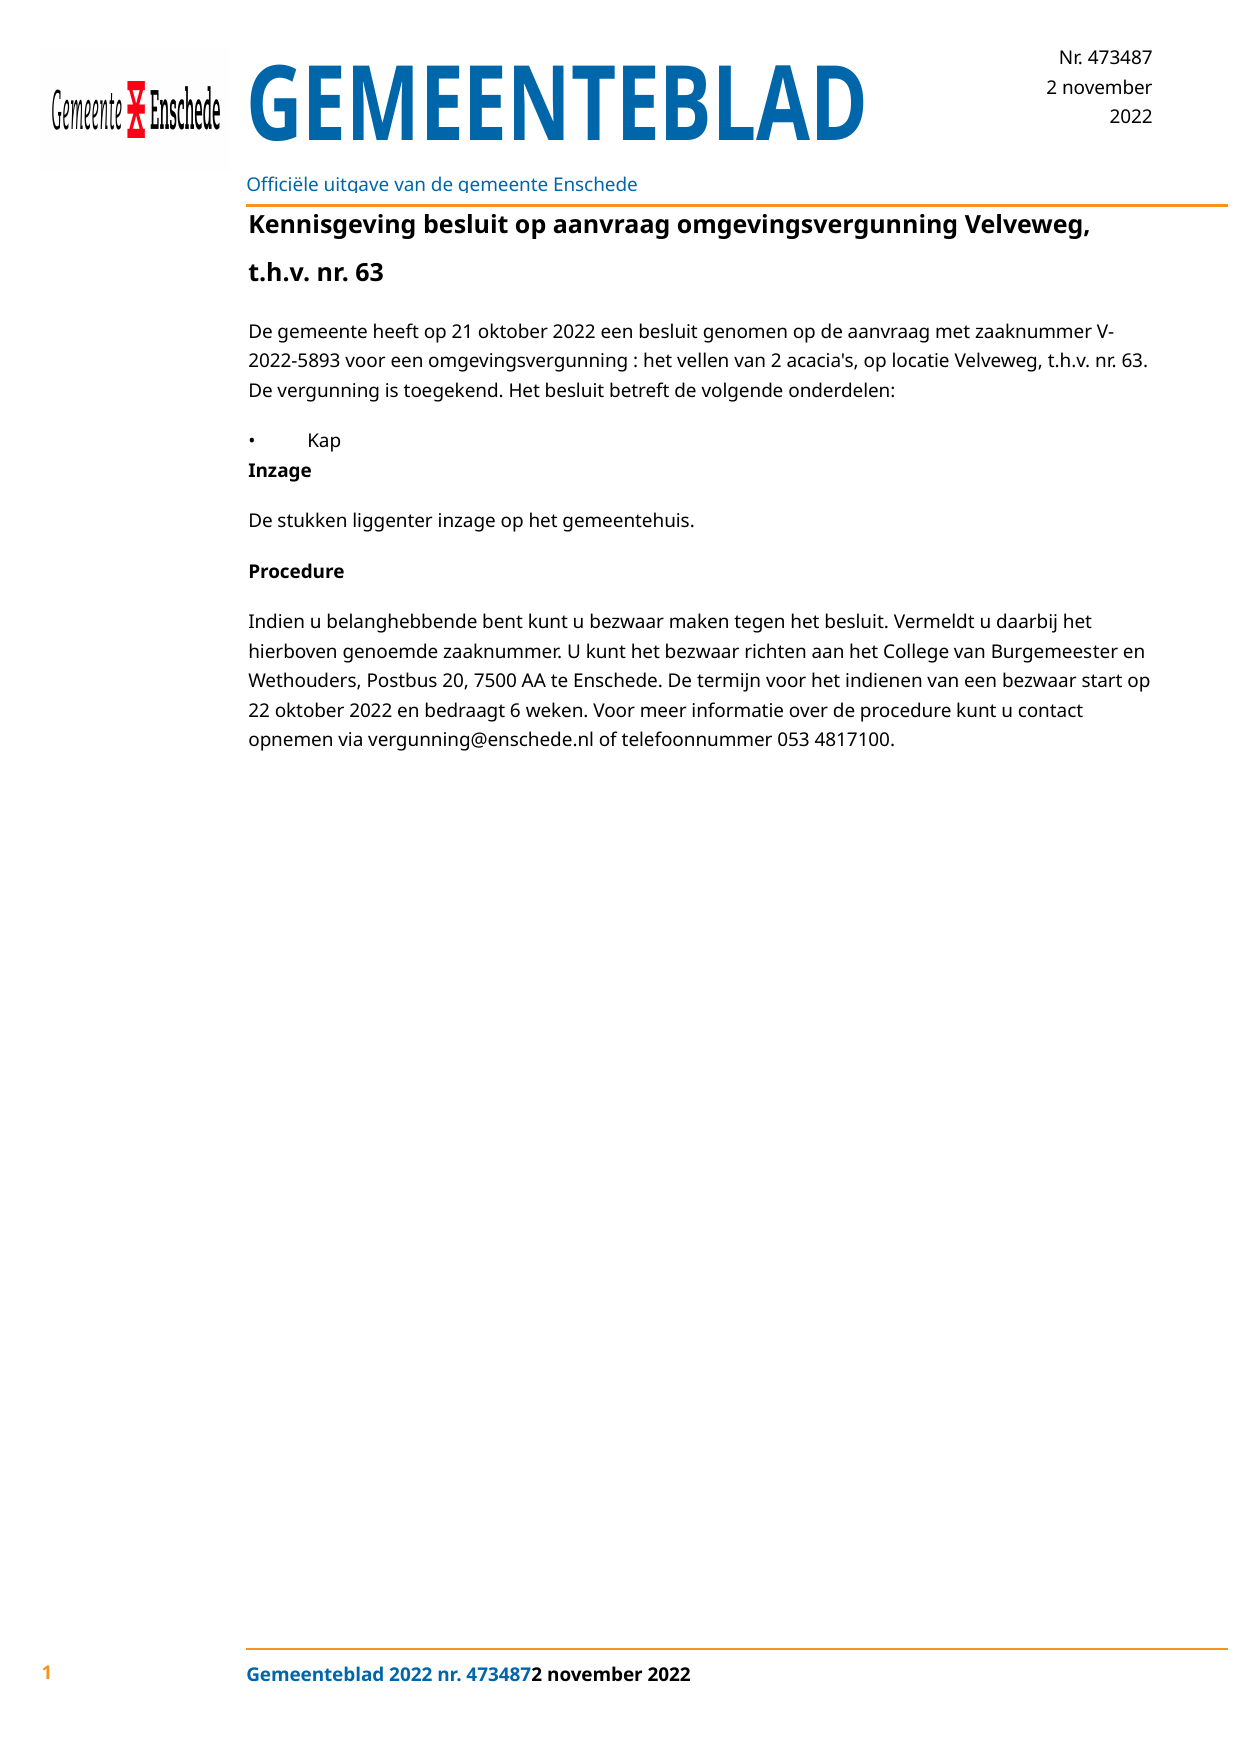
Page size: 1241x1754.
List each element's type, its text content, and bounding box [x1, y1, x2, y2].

picture [41, 47, 231, 172]
text Kennisgeving besluit op aanvraag omgevingsvergunning Velveweg, t.h.v. nr. 63 [248, 207, 1152, 288]
text De gemeente heeft op 21 oktober 2022 een besluit genomen op de aanvraag met zaaknummer V-2022-5893 voor een omgevingsvergunning : het vellen van 2 acacia's, op locatie Velveweg, t.h.v. nr. 63. De vergunning is toegekend. Het besluit betreft de volgende onderdelen: [248, 318, 1152, 403]
text Indien u belanghebbende bent kunt u bezwaar maken tegen het besluit. Vermeldt u daarbij het hierboven genoemde zaaknummer. U kunt het bezwaar richten aan het College van Burgemees­ter en Wethouders, Postbus 20, 7500 AA te Enschede. De termijn voor het indienen van een bezwaar start op 22 oktober 2022 en bedraagt 6 weken. Voor meer informatie over de procedure kunt u contact opnemen via vergunning@enschede.nl of telefoonnummer 053 4817100. [248, 608, 1152, 752]
text Inzage [248, 457, 1152, 483]
text De stukken liggenter inzage op het gemeentehuis. [248, 507, 1152, 533]
text Procedure [248, 558, 1152, 584]
list Kap [248, 427, 1152, 453]
